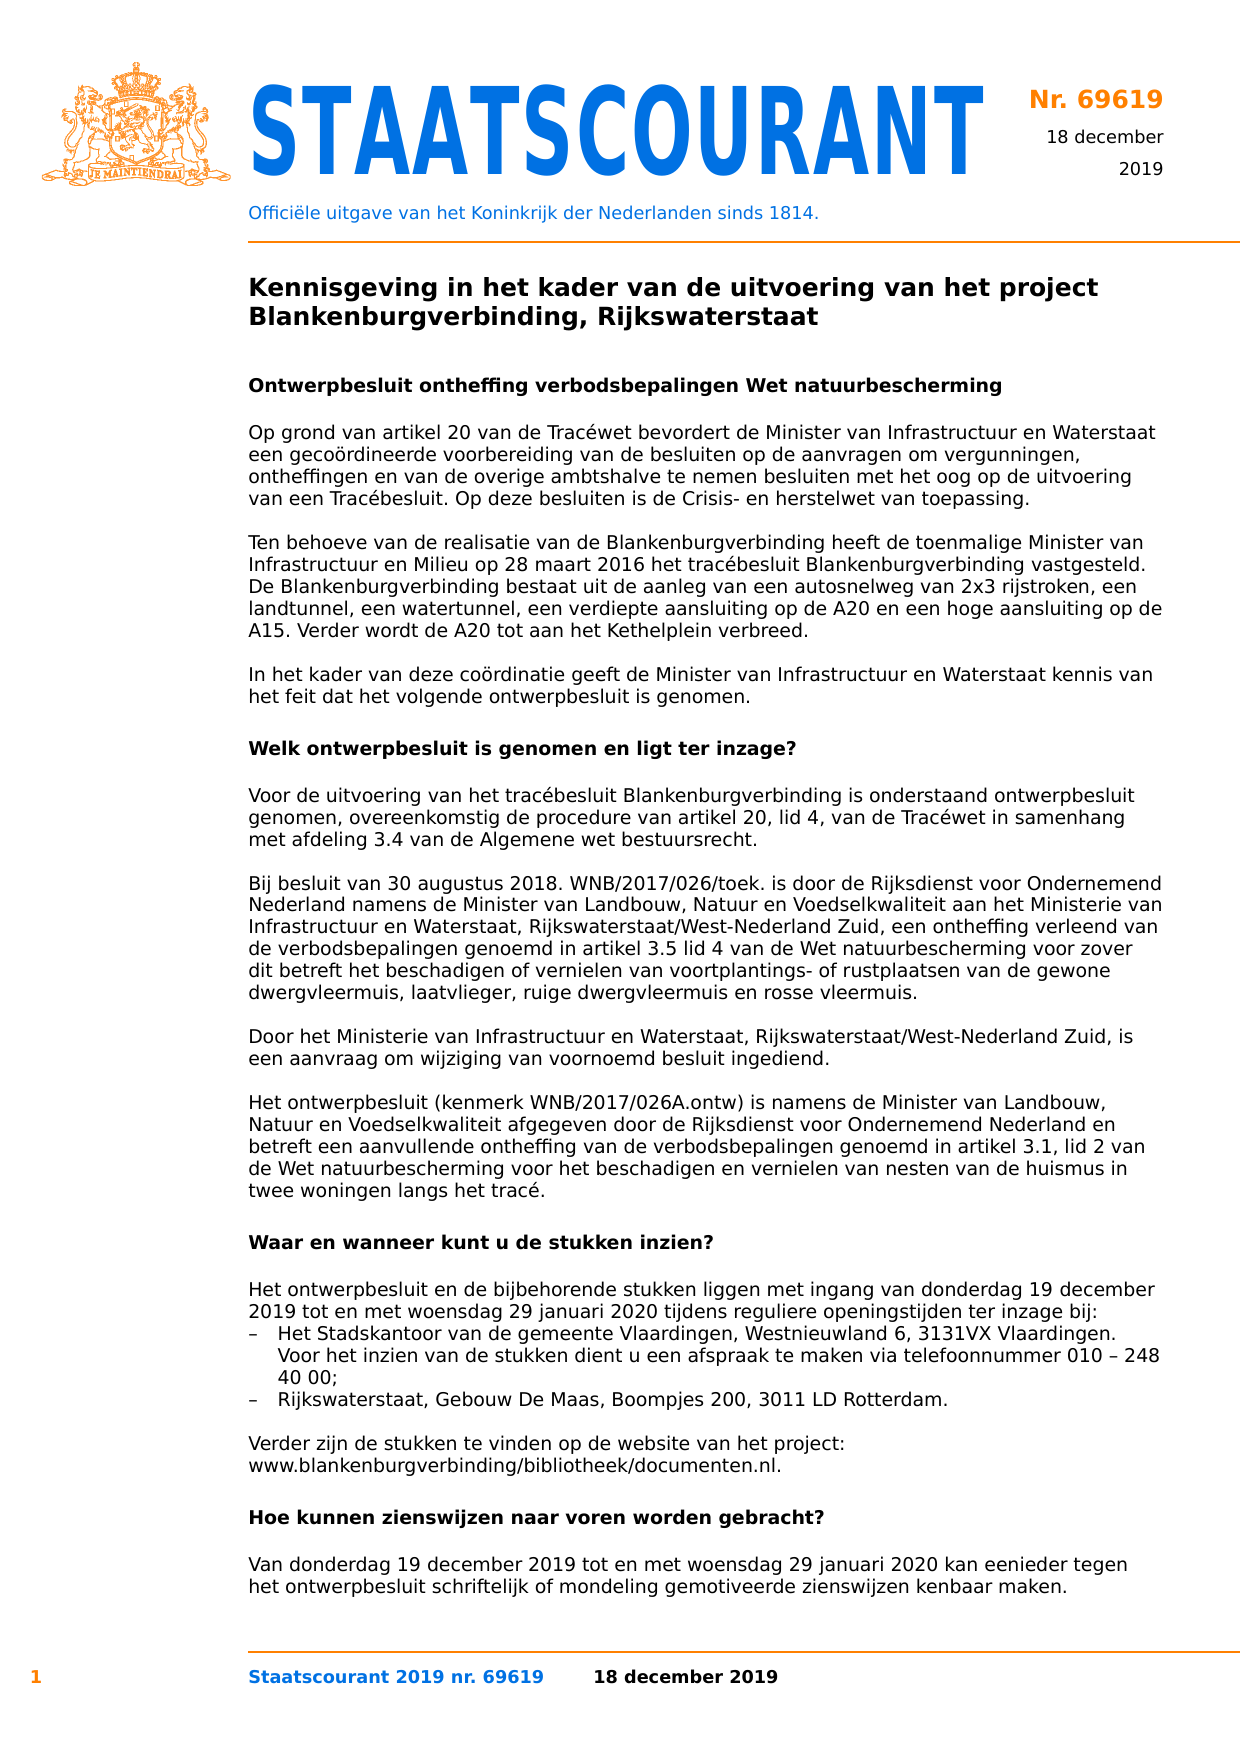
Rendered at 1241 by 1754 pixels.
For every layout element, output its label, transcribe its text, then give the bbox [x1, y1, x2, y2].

subtitle Hoe kunnen zienswijzen naar voren worden gebracht? [248, 1507, 1163, 1528]
table_cell 2019 [998, 153, 1240, 203]
subtitle Welk ontwerpbesluit is genomen en ligt ter inzage? [248, 738, 1163, 759]
text In het kader van deze coördinatie geeft de Minister van Infrastructuur en Waterstaat kennis van het feit dat het volgende ontwerpbesluit is genomen. [248, 664, 1163, 708]
text Voor de uitvoering van het tracébesluit Blankenburgverbinding is onderstaand ontwerpbesluit genomen, overeenkomstig de procedure van artikel 20, lid 4, van de Tracéwet in samenhang met afdeling 3.4 van de Algemene wet bestuursrecht. [248, 784, 1163, 851]
table_cell Officiële uitgave van het Koninkrijk der Nederlanden sinds 1814. [248, 203, 1240, 241]
text Van donderdag 19 december 2019 tot en met woensdag 29 januari 2020 kan eenieder tegen het ontwerpbesluit schriftelijk of mondeling gemotiveerde zienswijzen kenbaar maken. [248, 1553, 1163, 1597]
text Het ontwerpbesluit (kenmerk WNB/2017/026A.ontw) is namens de Minister van Landbouw, Natuur en Voedselkwaliteit afgegeven door de Rijksdienst voor Ondernemend Nederland en betreft een aanvullende ontheffing van de verbodsbepalingen genoemd in artikel 3.1, lid 2 van de Wet natuurbescherming voor het beschadigen en vernielen van nesten van de huismus in twee woningen langs het tracé. [248, 1092, 1163, 1202]
text – Het Stadskantoor van de gemeente Vlaardingen, Westnieuwland 6, 3131VX Vlaardingen. Voor het inzien van de stukken dient u een afspraak te maken via telefoonnummer 010 – 248 40 00; [248, 1323, 1163, 1389]
text Door het Ministerie van Infrastructuur en Waterstaat, Rijkswaterstaat/West-Nederland Zuid, is een aanvraag om wijziging van voornoemd besluit ingediend. [248, 1026, 1163, 1070]
table_cell 18 december [998, 121, 1240, 153]
text Verder zijn de stukken te vinden op de website van het project: www.blankenburgverbinding/bibliotheek/documenten.nl. [248, 1433, 1163, 1477]
picture [41, 62, 231, 186]
subtitle Kennisgeving in het kader van de uitvoering van het project Blankenburgverbinding, Rijkswaterstaat [248, 273, 1163, 331]
table_header Nr. 69619 [998, 62, 1240, 121]
text Ten behoeve van de realisatie van de Blankenburgverbinding heeft de toenmalige Minister van Infrastructuur en Milieu op 28 maart 2016 het tracébesluit Blankenburgverbinding vastgesteld. De Blankenburgverbinding bestaat uit de aanleg van een autosnelweg van 2x3 rijstroken, een landtunnel, een watertunnel, een verdiepte aansluiting op de A20 en een hoge aansluiting op de A15. Verder wordt de A20 tot aan het Kethelplein verbreed. [248, 532, 1163, 642]
subtitle Waar en wanneer kunt u de stukken inzien? [248, 1232, 1163, 1254]
text Op grond van artikel 20 van de Tracéwet bevordert de Minister van Infrastructuur en Waterstaat een gecoördineerde voorbereiding van de besluiten op de aanvragen om vergunningen, ontheffingen en van de overige ambtshalve te nemen besluiten met het oog op de uitvoering van een Tracébesluit. Op deze besluiten is de Crisis- en herstelwet van toepassing. [248, 422, 1163, 510]
text – Rijkswaterstaat, Gebouw De Maas, Boompjes 200, 3011 LD Rotterdam. [248, 1389, 1163, 1411]
text Bij besluit van 30 augustus 2018. WNB/2017/026/toek. is door de Rijksdienst voor Ondernemend Nederland namens de Minister van Landbouw, Natuur en Voedselkwaliteit aan het Ministerie van Infrastructuur en Waterstaat, Rijkswaterstaat/West-Nederland Zuid, een ontheffing verleend van de verbodsbepalingen genoemd in artikel 3.5 lid 4 van de Wet natuurbescherming voor zover dit betreft het beschadigen of vernielen van voortplantings- of rustplaatsen van de gewone dwergvleermuis, laatvlieger, ruige dwergvleermuis en rosse vleermuis. [248, 872, 1163, 1004]
table_header [25, 62, 248, 241]
subtitle Ontwerpbesluit ontheffing verbodsbepalingen Wet natuurbescherming [248, 375, 1163, 397]
text Het ontwerpbesluit en de bijbehorende stukken liggen met ingang van donderdag 19 december 2019 tot en met woensdag 29 januari 2020 tijdens reguliere openingstijden ter inzage bij: [248, 1279, 1163, 1323]
table_header STAATSCOURANT [248, 62, 998, 203]
